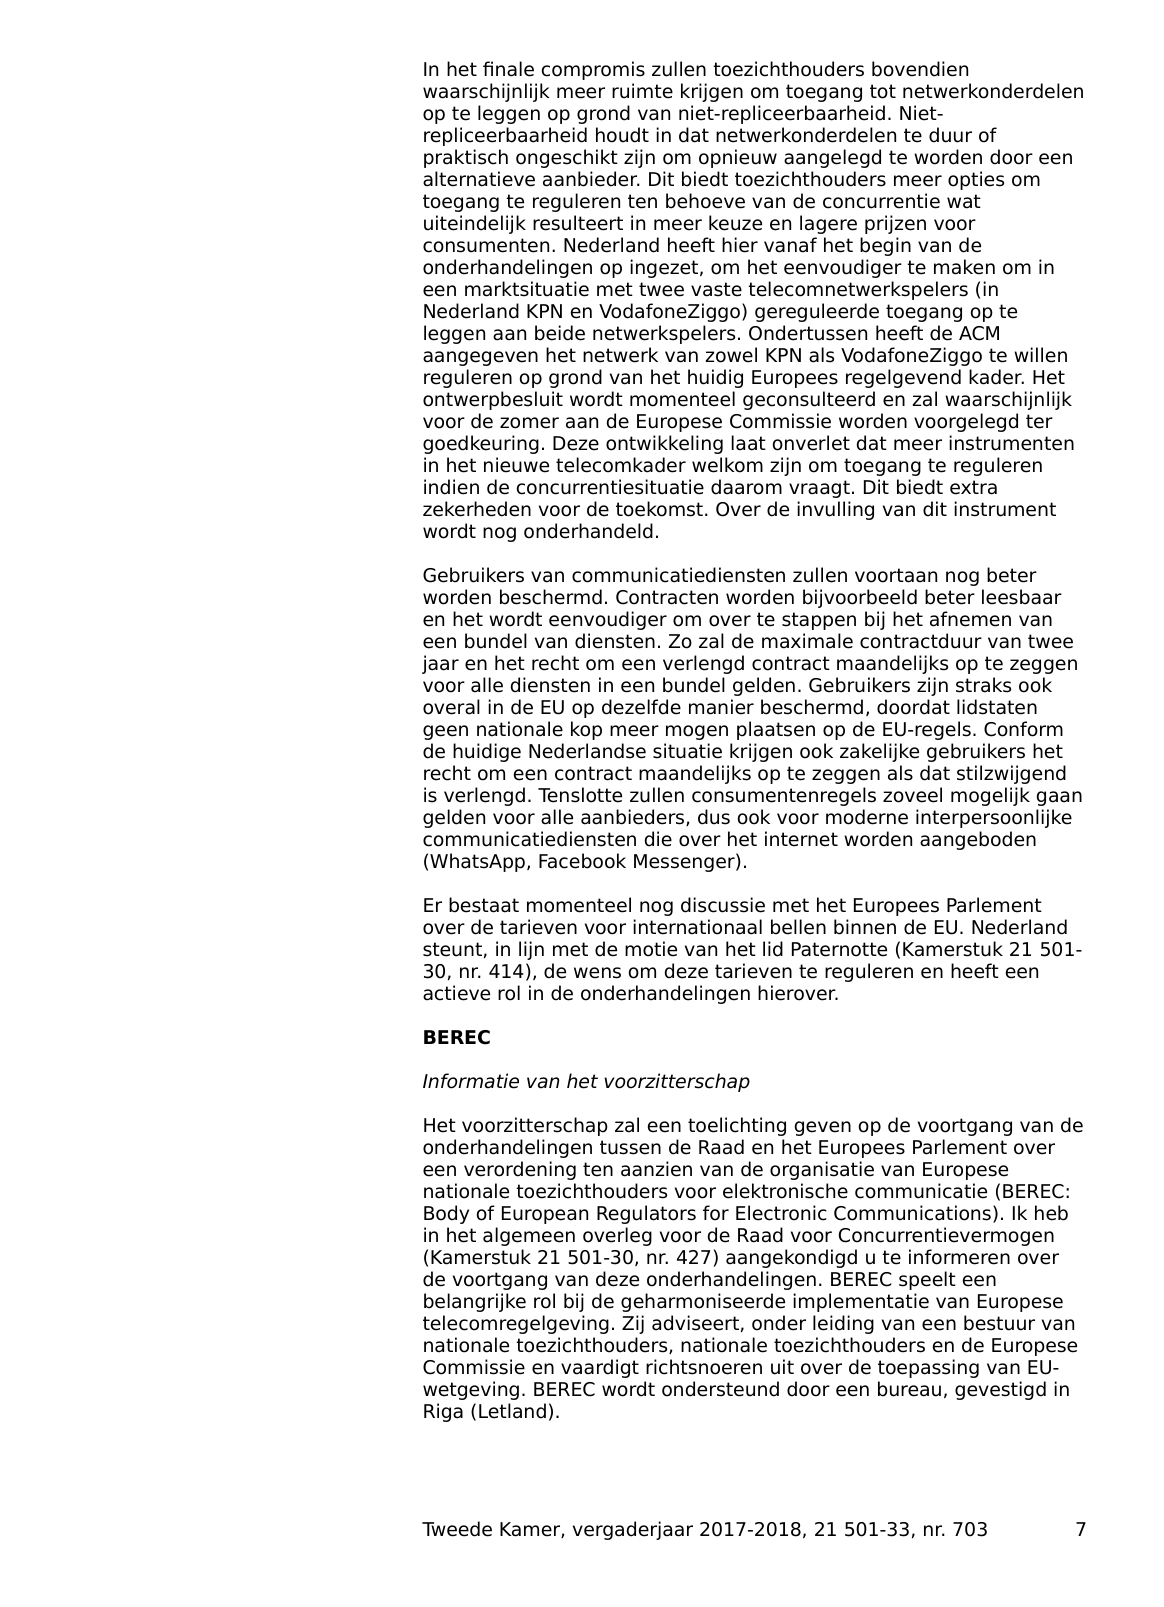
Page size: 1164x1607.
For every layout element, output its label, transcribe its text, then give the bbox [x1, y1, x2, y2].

text Er bestaat momenteel nog discussie met het Europees Parlement over de tarieven voor internationaal bellen binnen de EU. Nederland steunt, in lijn met de motie van het lid Paternotte (Kamerstuk 21 501-30, nr. 414), de wens om deze tarieven te reguleren en heeft een actieve rol in de onderhandelingen hierover. [422, 895, 1087, 1004]
text In het finale compromis zullen toezichthouders bovendien waarschijnlijk meer ruimte krijgen om toegang tot netwerkonderdelen op te leggen op grond van niet-repliceerbaarheid. Niet-repliceerbaarheid houdt in dat netwerkonderdelen te duur of praktisch ongeschikt zijn om opnieuw aangelegd te worden door een alternatieve aanbieder. Dit biedt toezichthouders meer opties om toegang te reguleren ten behoeve van de concurrentie wat uiteindelijk resulteert in meer keuze en lagere prijzen voor consumenten. Nederland heeft hier vanaf het begin van de onderhandelingen op ingezet, om het eenvoudiger te maken om in een marktsituatie met twee vaste telecomnetwerkspelers (in Nederland KPN en VodafoneZiggo) gereguleerde toegang op te leggen aan beide netwerkspelers. Ondertussen heeft de ACM aangegeven het netwerk van zowel KPN als VodafoneZiggo te willen reguleren op grond van het huidig Europees regelgevend kader. Het ontwerpbesluit wordt momenteel geconsulteerd en zal waarschijnlijk voor de zomer aan de Europese Commissie worden voorgelegd ter goedkeuring. Deze ontwikkeling laat onverlet dat meer instrumenten in het nieuwe telecomkader welkom zijn om toegang te reguleren indien de concurrentiesituatie daarom vraagt. Dit biedt extra zekerheden voor de toekomst. Over de invulling van dit instrument wordt nog onderhandeld. [422, 59, 1087, 543]
text Informatie van het voorzitterschap [422, 1071, 1087, 1093]
subtitle BEREC [422, 1027, 1087, 1049]
text Het voorzitterschap zal een toelichting geven op de voortgang van de onderhandelingen tussen de Raad en het Europees Parlement over een verordening ten aanzien van de organisatie van Europese nationale toezichthouders voor elektronische communicatie (BEREC: Body of European Regulators for Electronic Communications). Ik heb in het algemeen overleg voor de Raad voor Concurrentievermogen (Kamerstuk 21 501-30, nr. 427) aangekondigd u te informeren over de voortgang van deze onderhandelingen. BEREC speelt een belangrijke rol bij de geharmoniseerde implementatie van Europese telecomregelgeving. Zij adviseert, onder leiding van een bestuur van nationale toezichthouders, nationale toezichthouders en de Europese Commissie en vaardigt richtsnoeren uit over de toepassing van EU- wetgeving. BEREC wordt ondersteund door een bureau, gevestigd in Riga (Letland). [422, 1115, 1087, 1423]
text Gebruikers van communicatiediensten zullen voortaan nog beter worden beschermd. Contracten worden bijvoorbeeld beter leesbaar en het wordt eenvoudiger om over te stappen bij het afnemen van een bundel van diensten. Zo zal de maximale contractduur van twee jaar en het recht om een verlengd contract maandelijks op te zeggen voor alle diensten in een bundel gelden. Gebruikers zijn straks ook overal in de EU op dezelfde manier beschermd, doordat lidstaten geen nationale kop meer mogen plaatsen op de EU-regels. Conform de huidige Nederlandse situatie krijgen ook zakelijke gebruikers het recht om een contract maandelijks op te zeggen als dat stilzwijgend is verlengd. Tenslotte zullen consumentenregels zoveel mogelijk gaan gelden voor alle aanbieders, dus ook voor moderne interpersoonlijke communicatiediensten die over het internet worden aangeboden (WhatsApp, Facebook Messenger). [422, 565, 1087, 872]
